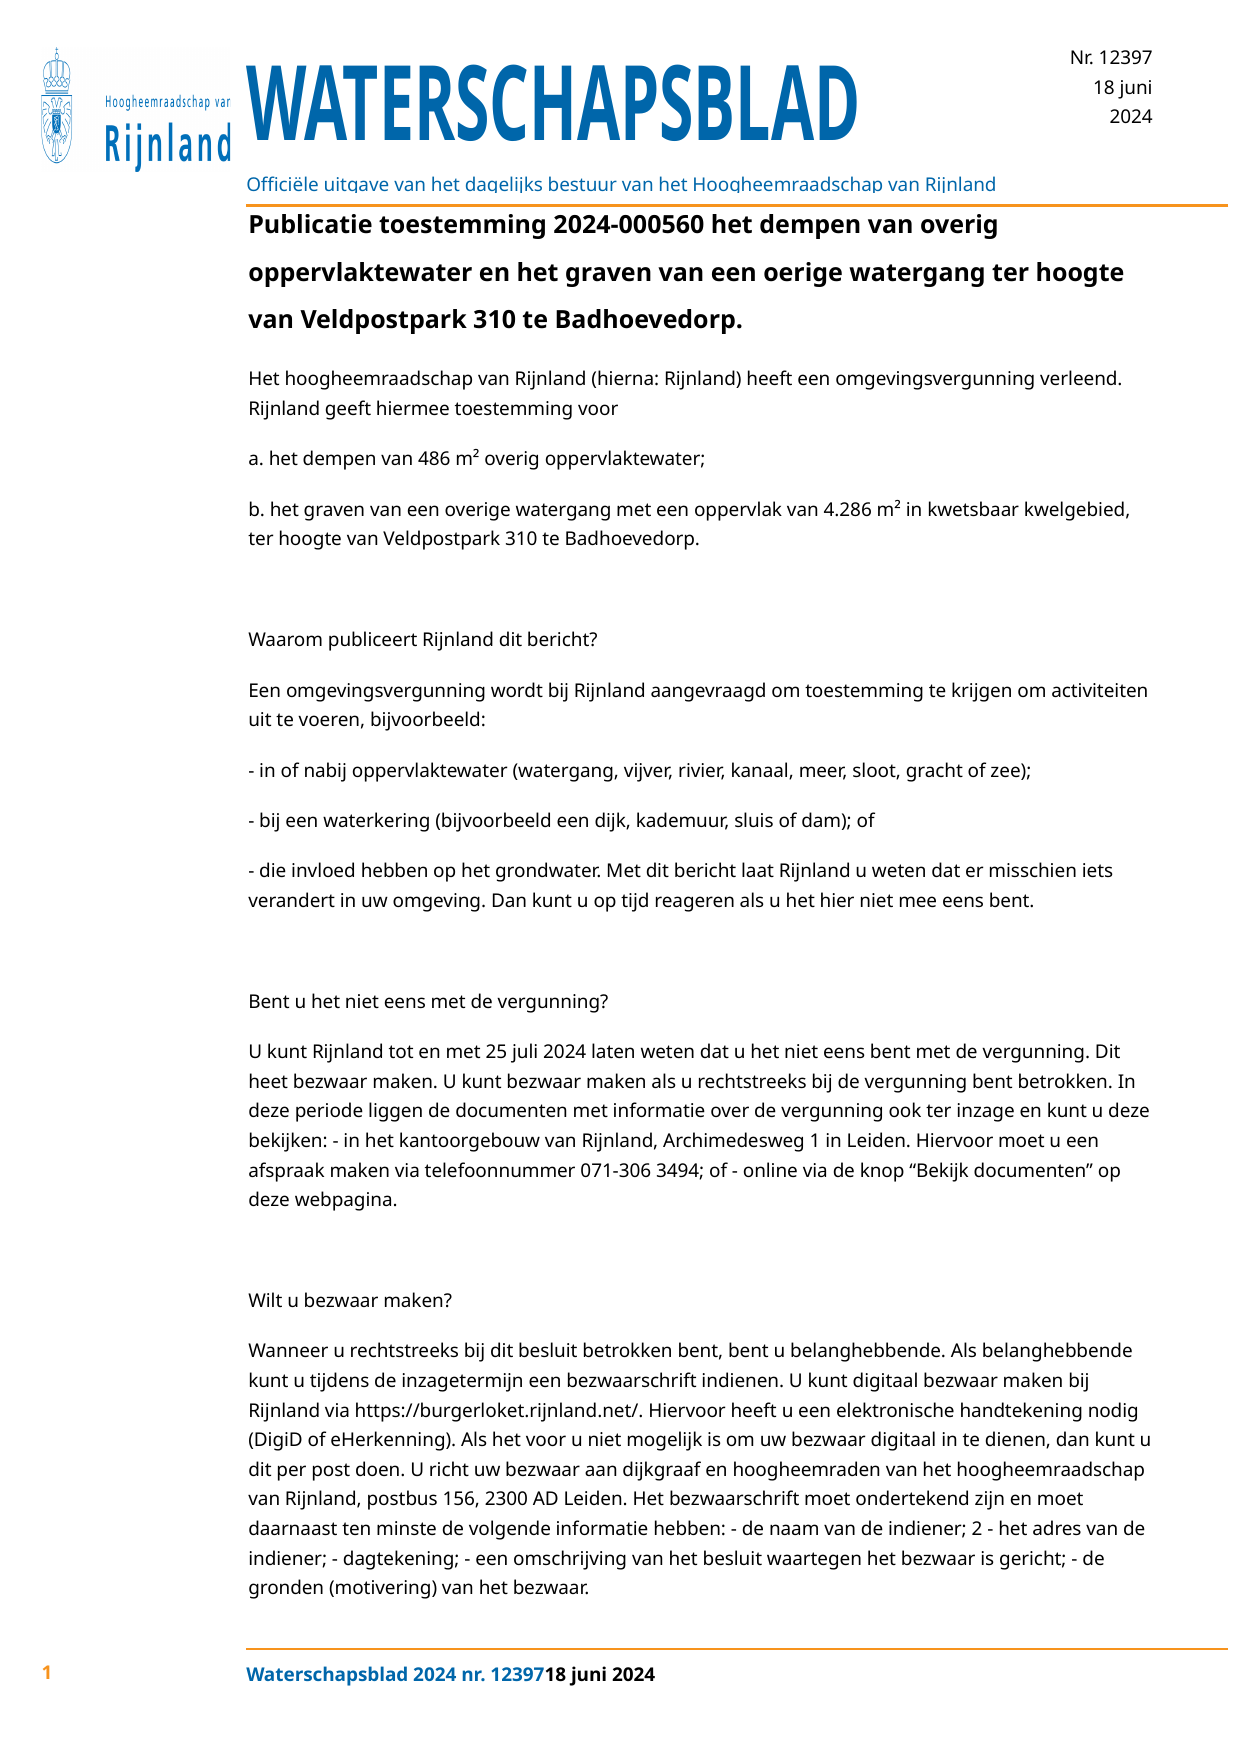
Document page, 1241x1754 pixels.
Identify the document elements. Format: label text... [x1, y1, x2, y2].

text a. het dempen van 486 m² overig oppervlaktewater; [248, 446, 1152, 471]
text b. het graven van een overige watergang met een oppervlak van 4.286 m² in kwetsbaar kwelgebied, ter hoogte van Veldpostpark 310 te Badhoevedorp. [248, 496, 1152, 551]
text Bent u het niet eens met de vergunning? [248, 988, 1152, 1014]
text - in of nabij oppervlaktewater (watergang, vijver, rivier, kanaal, meer, sloot, gracht of zee); [248, 757, 1152, 782]
text Waarom publiceert Rijnland dit bericht? [248, 626, 1152, 652]
text - die invloed hebben op het grondwater. Met dit bericht laat Rijnland u weten dat er misschien iets verandert in uw omgeving. Dan kunt u op tijd reageren als u het hier niet mee eens bent. [248, 858, 1152, 913]
text Het hoogheemraadschap van Rijnland (hierna: Rijnland) heeft een omgevingsvergunning verleend. Rijnland geeft hiermee toestemming voor [248, 366, 1152, 421]
text U kunt Rijnland tot en met 25 juli 2024 laten weten dat u het niet eens bent met de vergunning. Dit heet bezwaar maken. U kunt bezwaar maken als u rechtstreeks bij de vergunning bent betrokken. In deze periode liggen de documenten met informatie over de vergunning ook ter inzage en kunt u deze bekijken: - in het kantoorgebouw van Rijnland, Archimedesweg 1 in Leiden. Hiervoor moet u een afspraak maken via telefoonnummer 071-306 3494; of - online via de knop “Bekijk documenten” op deze webpagina. [248, 1038, 1152, 1212]
picture [41, 47, 231, 172]
text Publicatie toestemming 2024-000560 het dempen van overig oppervlaktewater en het graven van een oerige watergang ter hoogte van Veldpostpark 310 te Badhoevedorp. [248, 207, 1152, 336]
text Een omgevingsvergunning wordt bij Rijnland aangevraagd om toestemming te krijgen om activiteiten uit te voeren, bijvoorbeeld: [248, 677, 1152, 732]
text Wanneer u rechtstreeks bij dit besluit betrokken bent, bent u belanghebbende. Als belanghebbende kunt u tijdens de inzagetermijn een bezwaarschrift indienen. U kunt digitaal bezwaar maken bij Rijnland via https://burgerloket.rijnland.net/. Hiervoor heeft u een elektronische handtekening nodig (DigiD of eHerkenning). Als het voor u niet mogelijk is om uw bezwaar digitaal in te dienen, dan kunt u dit per post doen. U richt uw bezwaar aan dijkgraaf en hoogheemraden van het hoogheemraadschap van Rijnland, postbus 156, 2300 AD Leiden. Het bezwaarschrift moet ondertekend zijn en moet daarnaast ten minste de volgende informatie hebben: - de naam van de indiener; 2 - het adres van de indiener; - dagtekening; - een omschrijving van het besluit waartegen het bezwaar is gericht; - de gronden (motivering) van het bezwaar. [248, 1338, 1152, 1600]
text - bij een waterkering (bijvoorbeeld een dijk, kademuur, sluis of dam); of [248, 807, 1152, 833]
text Wilt u bezwaar maken? [248, 1287, 1152, 1313]
